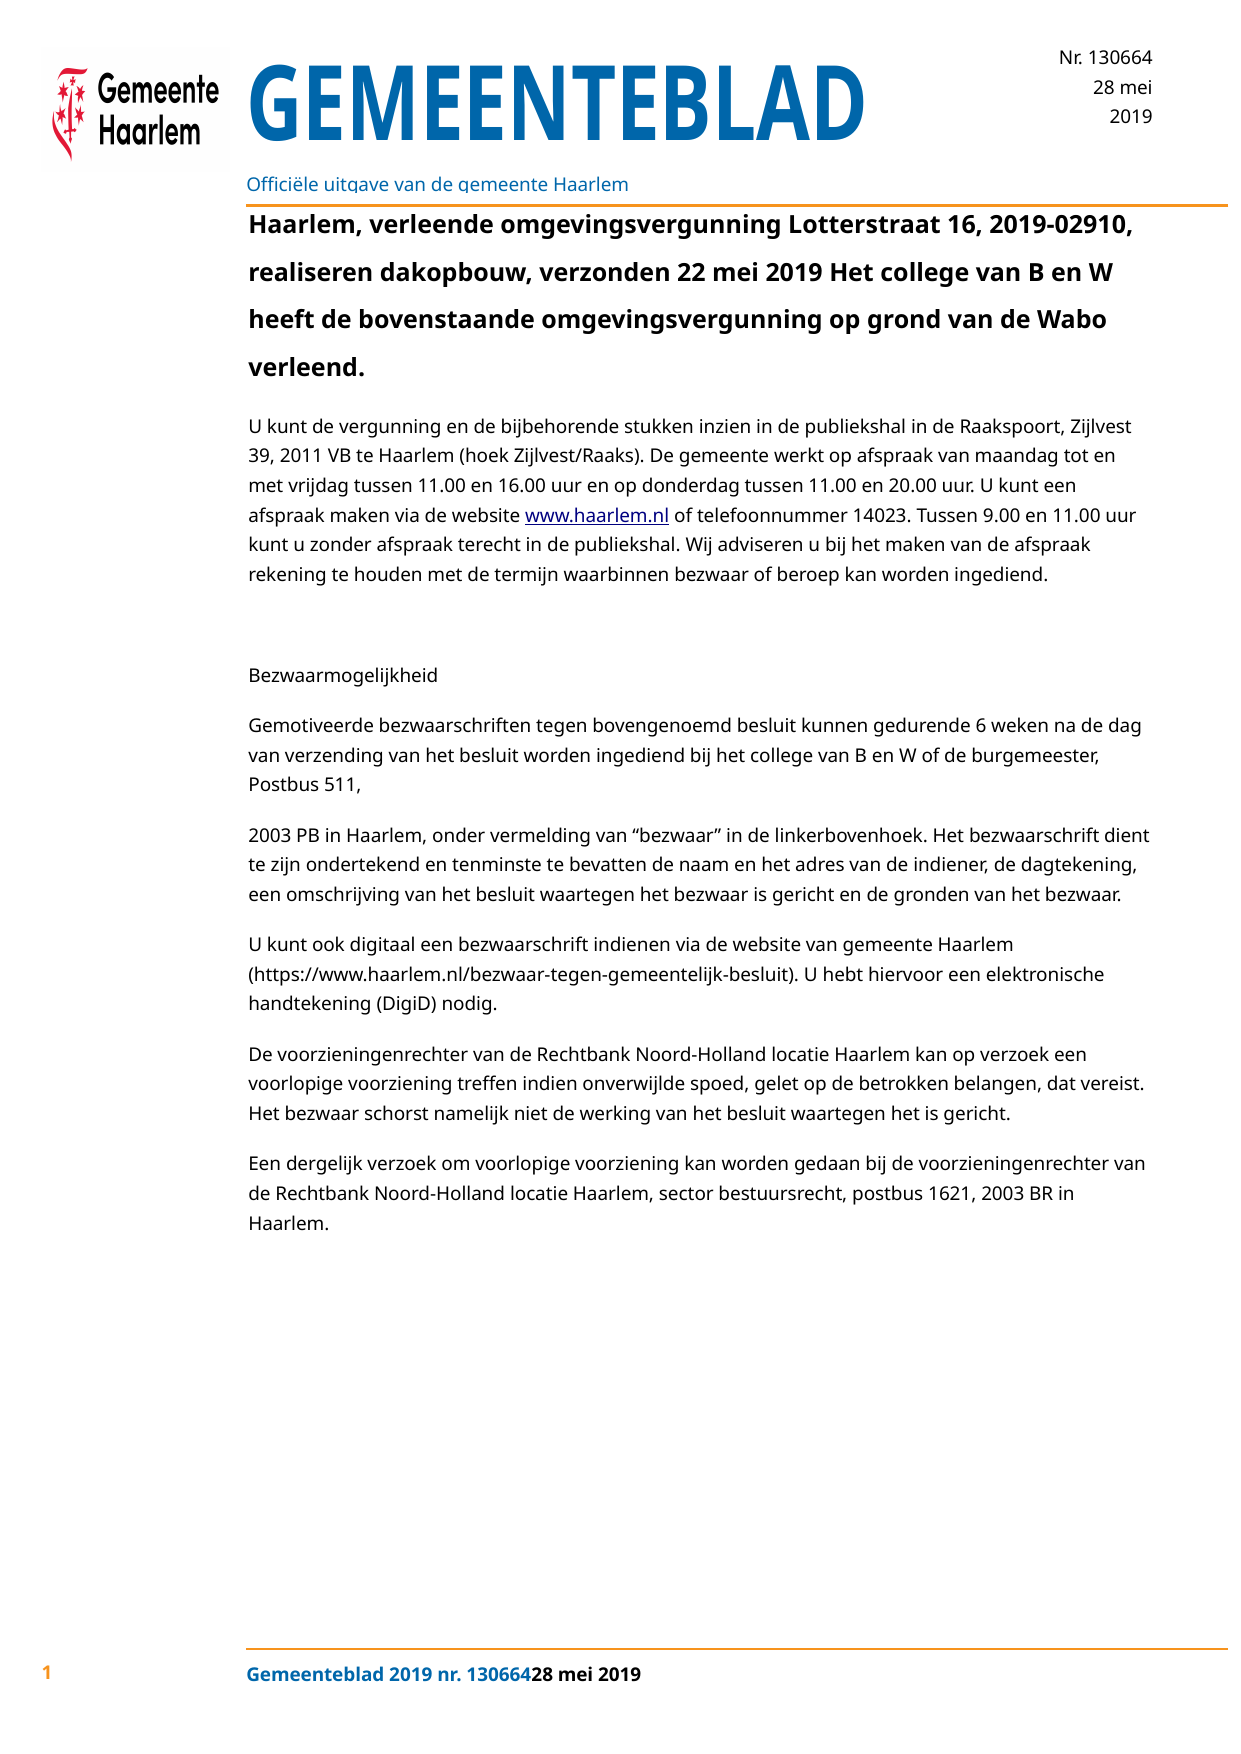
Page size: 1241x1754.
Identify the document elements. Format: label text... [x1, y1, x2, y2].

text Gemotiveerde bezwaarschriften tegen bovengenoemd besluit kunnen gedurende 6 weken na de dag van verzending van het besluit worden ingediend bij het college van B en W of de burgemeester, Postbus 511, [248, 712, 1152, 797]
text Haarlem, verleende omgevingsvergunning Lotterstraat 16, 2019-02910, realiseren dakopbouw, verzonden 22 mei 2019 Het college van B en W heeft de bovenstaande omgevingsvergunning op grond van de Wabo verleend. [248, 207, 1152, 384]
text De voorzieningenrechter van de Rechtbank Noord-Holland locatie Haarlem kan op verzoek een voorlopige voorziening treffen indien onverwijlde spoed, gelet op de betrokken belangen, dat vereist. Het bezwaar schorst namelijk niet de werking van het besluit waartegen het is gericht. [248, 1041, 1152, 1126]
picture [41, 47, 231, 172]
text 2003 PB in Haarlem, onder vermelding van “bezwaar” in de linkerbovenhoek. Het bezwaarschrift dient te zijn ondertekend en tenminste te bevatten de naam en het adres van de indiener, de dagtekening, een omschrijving van het besluit waartegen het bezwaar is gericht en de gronden van het bezwaar. [248, 822, 1152, 907]
text U kunt ook digitaal een bezwaarschrift indienen via de website van gemeente Haarlem (https://www.haarlem.nl/bezwaar-tegen-gemeentelijk-besluit). U hebt hiervoor een elektronische handtekening (DigiD) nodig. [248, 931, 1152, 1016]
text Bezwaarmogelijkheid [248, 662, 1152, 688]
text Een dergelijk verzoek om voorlopige voorziening kan worden gedaan bij de voorzieningenrechter van de Rechtbank Noord-Holland locatie Haarlem, sector bestuursrecht, postbus 1621, 2003 BR in Haarlem. [248, 1151, 1152, 1236]
text U kunt de vergunning en de bijbehorende stukken inzien in de publiekshal in de Raakspoort, Zijlvest 39, 2011 VB te Haarlem (hoek Zijlvest/Raaks). De gemeente werkt op afspraak van maandag tot en met vrijdag tussen 11.00 en 16.00 uur en op donderdag tussen 11.00 en 20.00 uur. U kunt een afspraak maken via de website www.haarlem.nl of telefoonnummer 14023. Tussen 9.00 en 11.00 uur kunt u zonder afspraak terecht in de publiekshal. Wij adviseren u bij het maken van de afspraak rekening te houden met de termijn waarbinnen bezwaar of beroep kan worden ingediend. [248, 413, 1152, 587]
